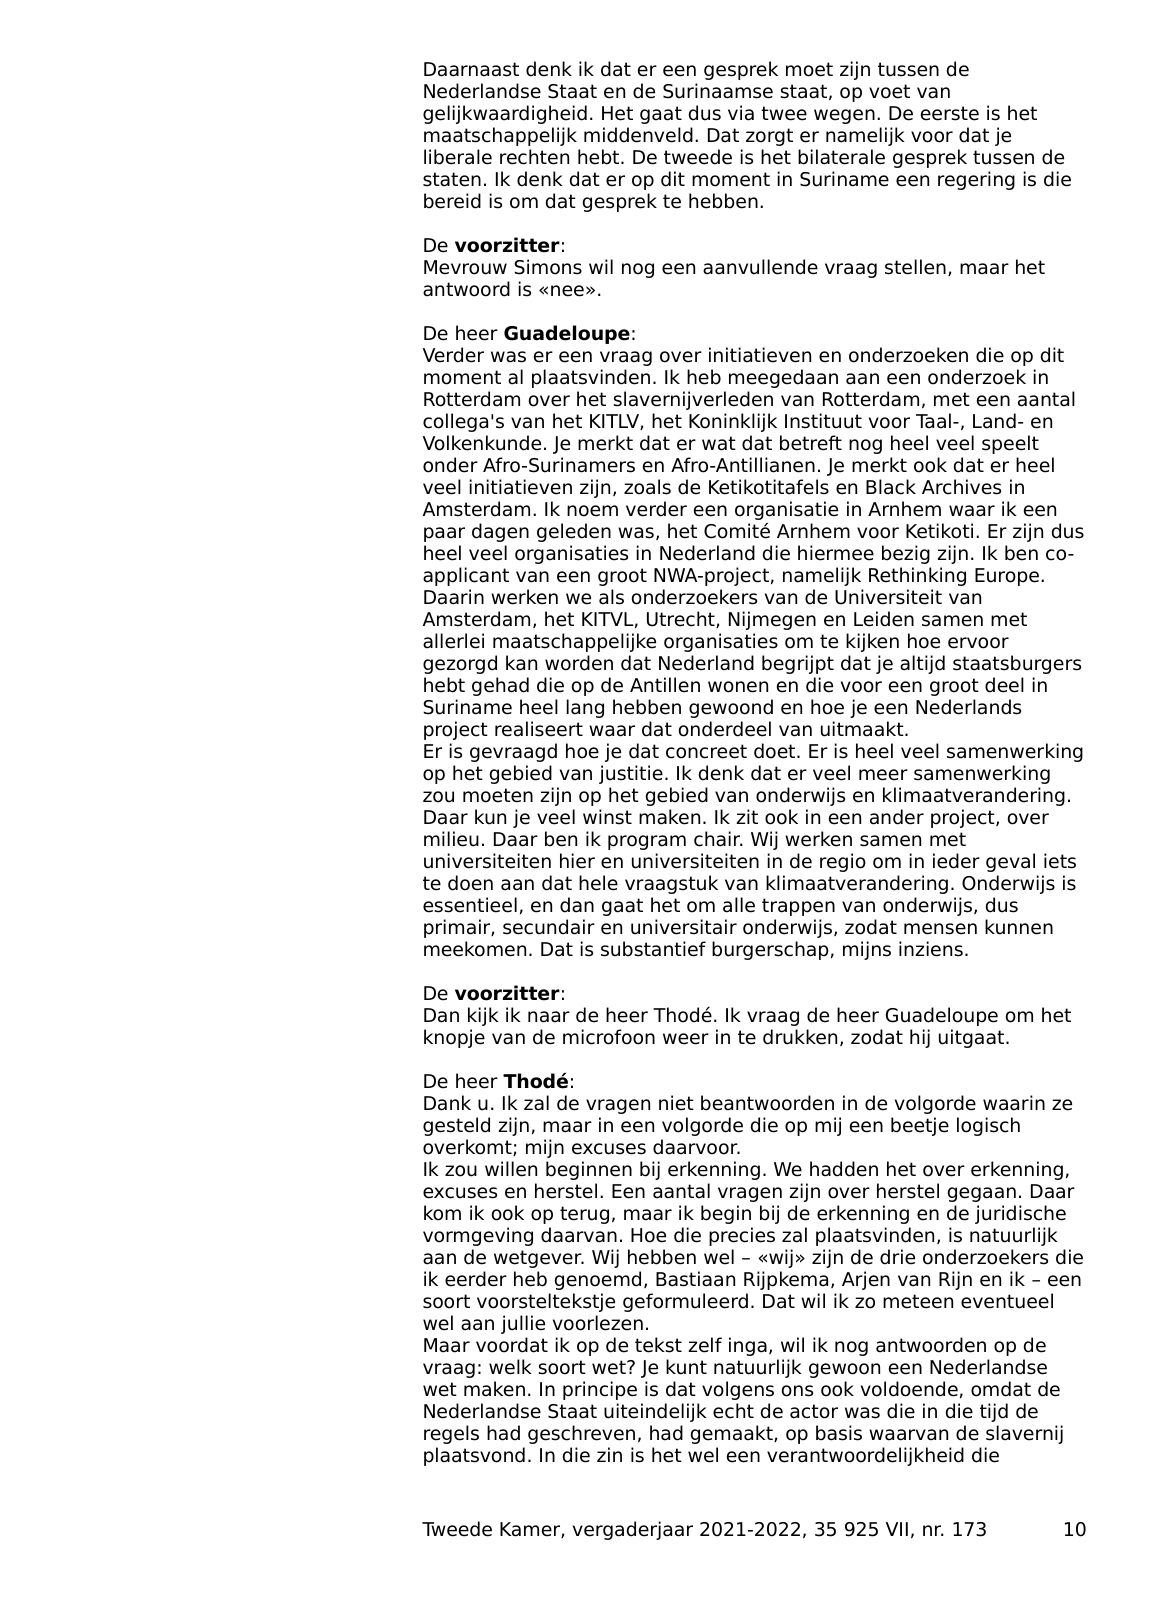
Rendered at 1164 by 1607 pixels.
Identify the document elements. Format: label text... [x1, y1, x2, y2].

text Dank u. Ik zal de vragen niet beantwoorden in de volgorde waarin ze gesteld zijn, maar in een volgorde die op mij een beetje logisch overkomt; mijn excuses daarvoor. [422, 1093, 1087, 1159]
text De voorzitter: [422, 235, 1087, 257]
text Daarnaast denk ik dat er een gesprek moet zijn tussen de Nederlandse Staat en de Surinaamse staat, op voet van gelijkwaardigheid. Het gaat dus via twee wegen. De eerste is het maatschappelijk middenveld. Dat zorgt er namelijk voor dat je liberale rechten hebt. De tweede is het bilaterale gesprek tussen de staten. Ik denk dat er op dit moment in Suriname een regering is die bereid is om dat gesprek te hebben. [422, 59, 1087, 213]
text Er is gevraagd hoe je dat concreet doet. Er is heel veel samenwerking op het gebied van justitie. Ik denk dat er veel meer samenwerking zou moeten zijn op het gebied van onderwijs en klimaatverandering. Daar kun je veel winst maken. Ik zit ook in een ander project, over milieu. Daar ben ik program chair. Wij werken samen met universiteiten hier en universiteiten in de regio om in ieder geval iets te doen aan dat hele vraagstuk van klimaatverandering. Onderwijs is essentieel, en dan gaat het om alle trappen van onderwijs, dus primair, secundair en universitair onderwijs, zodat mensen kunnen meekomen. Dat is substantief burgerschap, mijns inziens. [422, 741, 1087, 961]
text De heer Guadeloupe: [422, 323, 1087, 345]
text Ik zou willen beginnen bij erkenning. We hadden het over erkenning, excuses en herstel. Een aantal vragen zijn over herstel gegaan. Daar kom ik ook op terug, maar ik begin bij de erkenning en de juridische vormgeving daarvan. Hoe die precies zal plaatsvinden, is natuurlijk aan de wetgever. Wij hebben wel – «wij» zijn de drie onderzoekers die ik eerder heb genoemd, Bastiaan Rijpkema, Arjen van Rijn en ik – een soort voorsteltekstje geformuleerd. Dat wil ik zo meteen eventueel wel aan jullie voorlezen. [422, 1159, 1087, 1335]
text Verder was er een vraag over initiatieven en onderzoeken die op dit moment al plaatsvinden. Ik heb meegedaan aan een onderzoek in Rotterdam over het slavernijverleden van Rotterdam, met een aantal collega's van het KITLV, het Koninklijk Instituut voor Taal-, Land- en Volkenkunde. Je merkt dat er wat dat betreft nog heel veel speelt onder Afro-Surinamers en Afro-Antillianen. Je merkt ook dat er heel veel initiatieven zijn, zoals de Ketikotitafels en Black Archives in Amsterdam. Ik noem verder een organisatie in Arnhem waar ik een paar dagen geleden was, het Comité Arnhem voor Ketikoti. Er zijn dus heel veel organisaties in Nederland die hiermee bezig zijn. Ik ben co-applicant van een groot NWA-project, namelijk Rethinking Europe. Daarin werken we als onderzoekers van de Universiteit van Amsterdam, het KITVL, Utrecht, Nijmegen en Leiden samen met allerlei maatschappelijke organisaties om te kijken hoe ervoor gezorgd kan worden dat Nederland begrijpt dat je altijd staatsburgers hebt gehad die op de Antillen wonen en die voor een groot deel in Suriname heel lang hebben gewoond en hoe je een Nederlands project realiseert waar dat onderdeel van uitmaakt. [422, 345, 1087, 741]
text Dan kijk ik naar de heer Thodé. Ik vraag de heer Guadeloupe om het knopje van de microfoon weer in te drukken, zodat hij uitgaat. [422, 1005, 1087, 1049]
text De voorzitter: [422, 983, 1087, 1005]
text Maar voordat ik op de tekst zelf inga, wil ik nog antwoorden op de vraag: welk soort wet? Je kunt natuurlijk gewoon een Nederlandse wet maken. In principe is dat volgens ons ook voldoende, omdat de Nederlandse Staat uiteindelijk echt de actor was die in die tijd de regels had geschreven, had gemaakt, op basis waarvan de slavernij plaatsvond. In die zin is het wel een verantwoordelijkheid die [422, 1335, 1087, 1467]
text De heer Thodé: [422, 1071, 1087, 1093]
text Mevrouw Simons wil nog een aanvullende vraag stellen, maar het antwoord is «nee». [422, 257, 1087, 301]
